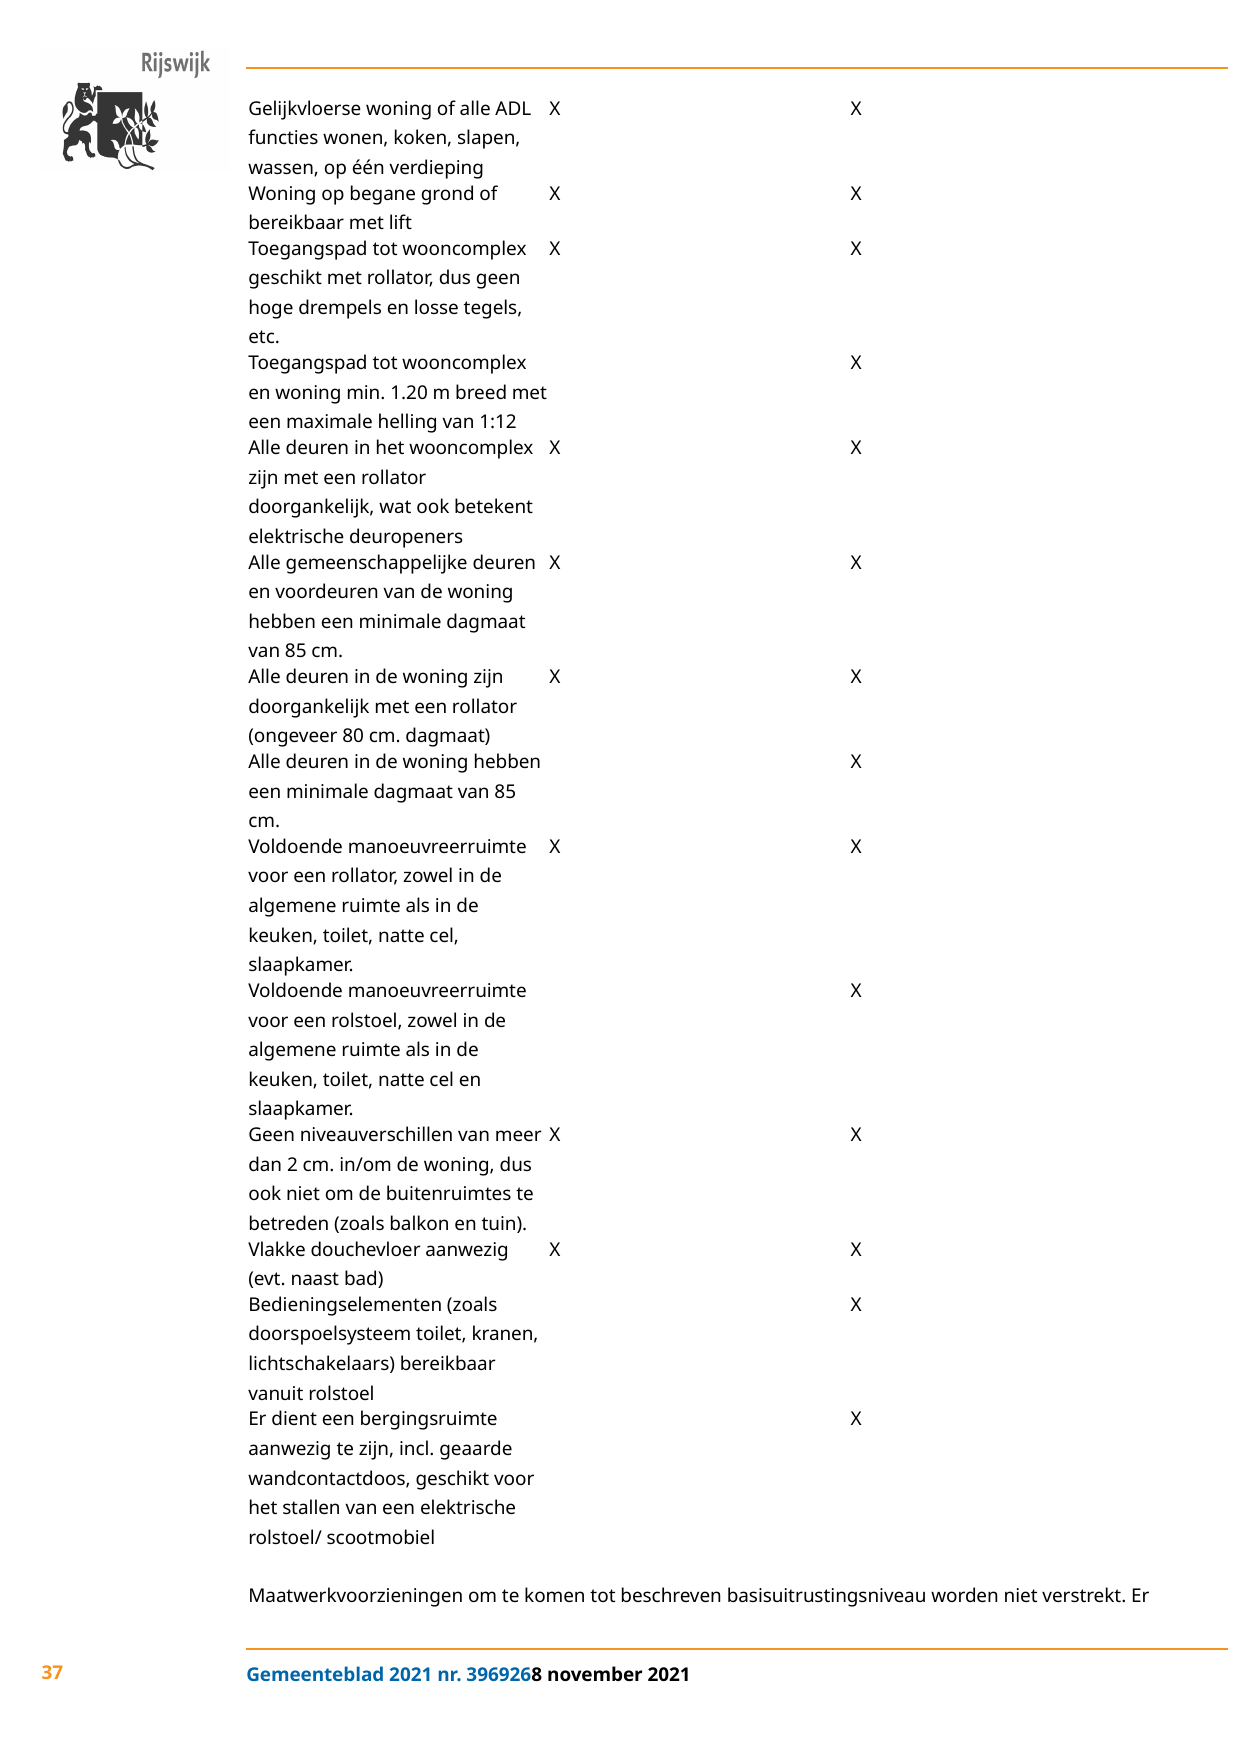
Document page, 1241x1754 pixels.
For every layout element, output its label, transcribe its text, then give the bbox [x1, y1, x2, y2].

table_cell Alle deuren in de woning hebben een minimale dagmaat van 85 cm. [248, 748, 549, 833]
table_cell Alle deuren in het wooncomplex zijn met een rollator doorgankelijk, wat ook betekent elektrische deuropeners [248, 434, 549, 549]
table_cell X [850, 180, 1152, 235]
table_cell Alle deuren in de woning zijn doorgankelijk met een rollator (ongeveer 80 cm. dagmaat) [248, 663, 549, 748]
table_cell X [850, 434, 1152, 549]
table_cell Toegangspad tot wooncomplex geschikt met rollator, dus geen hoge drempels en losse tegels, etc. [248, 235, 549, 349]
table_cell X [850, 977, 1152, 1121]
table_cell X [850, 1406, 1152, 1549]
table_cell [549, 1406, 850, 1549]
table_cell X [549, 833, 850, 977]
table_cell X [850, 663, 1152, 748]
table_cell X [850, 1291, 1152, 1406]
table_cell Geen niveauverschillen van meer dan 2 cm. in/om de woning, dus ook niet om de buitenruimtes te betreden (zoals balkon en tuin). [248, 1121, 549, 1236]
table_cell X [549, 1121, 850, 1236]
table_cell Alle gemeenschappelijke deuren en voordeuren van de woning hebben een minimale dagmaat van 85 cm. [248, 549, 549, 663]
table_cell X [850, 350, 1152, 434]
table_cell X [850, 235, 1152, 349]
table_cell Woning op begane grond of bereikbaar met lift [248, 180, 549, 235]
table_cell X [850, 833, 1152, 977]
table_cell [549, 748, 850, 833]
table_cell X [549, 434, 850, 549]
table_cell X [549, 95, 850, 180]
table_cell X [549, 1236, 850, 1291]
text Maatwerkvoorzieningen om te komen tot beschreven basisuitrustingsniveau worden niet verstrekt. Er [248, 1582, 1152, 1608]
table_cell Vlakke douchevloer aanwezig (evt. naast bad) [248, 1236, 549, 1291]
table_cell Er dient een bergingsruimte aanwezig te zijn, incl. geaarde wandcontactdoos, geschikt voor het stallen van een elektrische rolstoel/ scootmobiel [248, 1406, 549, 1549]
table_cell X [549, 549, 850, 663]
table_cell X [850, 1121, 1152, 1236]
table_cell [549, 977, 850, 1121]
table_cell X [549, 663, 850, 748]
table_cell X [850, 549, 1152, 663]
table_cell Toegangspad tot wooncomplex en woning min. 1.20 m breed met een maximale helling van 1:12 [248, 350, 549, 434]
picture [41, 47, 231, 172]
table_cell X [549, 180, 850, 235]
table_cell X [850, 748, 1152, 833]
table_cell X [850, 1236, 1152, 1291]
table_cell [549, 1291, 850, 1406]
table_cell Voldoende manoeuvreerruimte voor een rollator, zowel in de algemene ruimte als in de keuken, toilet, natte cel, slaapkamer. [248, 833, 549, 977]
table_cell [549, 350, 850, 434]
table_cell X [850, 95, 1152, 180]
table_cell X [549, 235, 850, 349]
table_cell Bedieningselementen (zoals doorspoelsysteem toilet, kranen, lichtschakelaars) bereikbaar vanuit rolstoel [248, 1291, 549, 1406]
table_cell Gelijkvloerse woning of alle ADL functies wonen, koken, slapen, wassen, op één verdieping [248, 95, 549, 180]
table_cell Voldoende manoeuvreerruimte voor een rolstoel, zowel in de algemene ruimte als in de keuken, toilet, natte cel en slaapkamer. [248, 977, 549, 1121]
